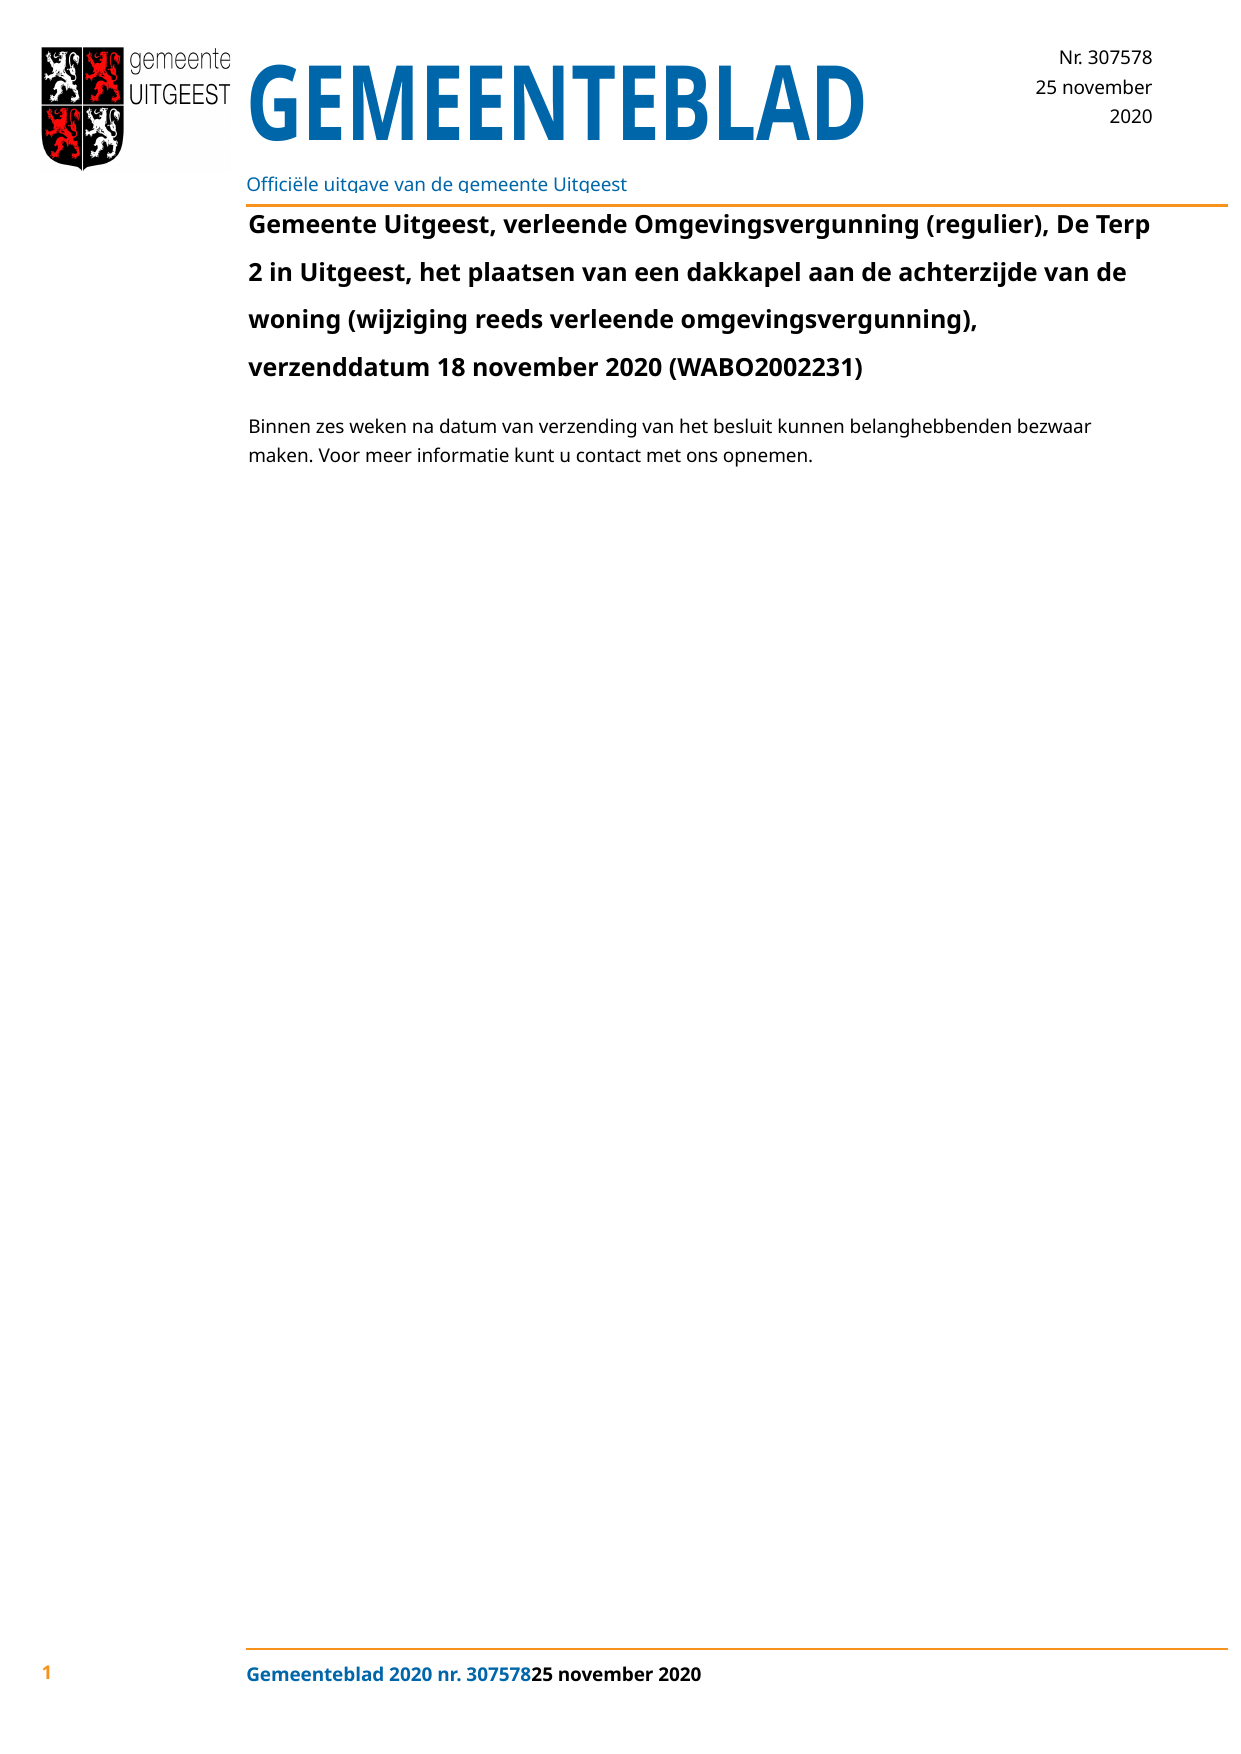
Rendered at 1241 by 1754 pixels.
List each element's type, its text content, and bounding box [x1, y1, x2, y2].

picture [41, 47, 231, 172]
text Gemeente Uitgeest, verleende Omgevingsvergunning (regulier), De Terp 2 in Uitgeest, het plaatsen van een dakkapel aan de achterzijde van de woning (wijziging reeds verleende omgevingsvergunning), verzenddatum 18 november 2020 (WABO2002231) [248, 207, 1152, 384]
text Binnen zes weken na datum van verzending van het besluit kunnen belanghebbenden bezwaar maken. Voor meer informatie kunt u contact met ons opnemen. [248, 413, 1152, 468]
